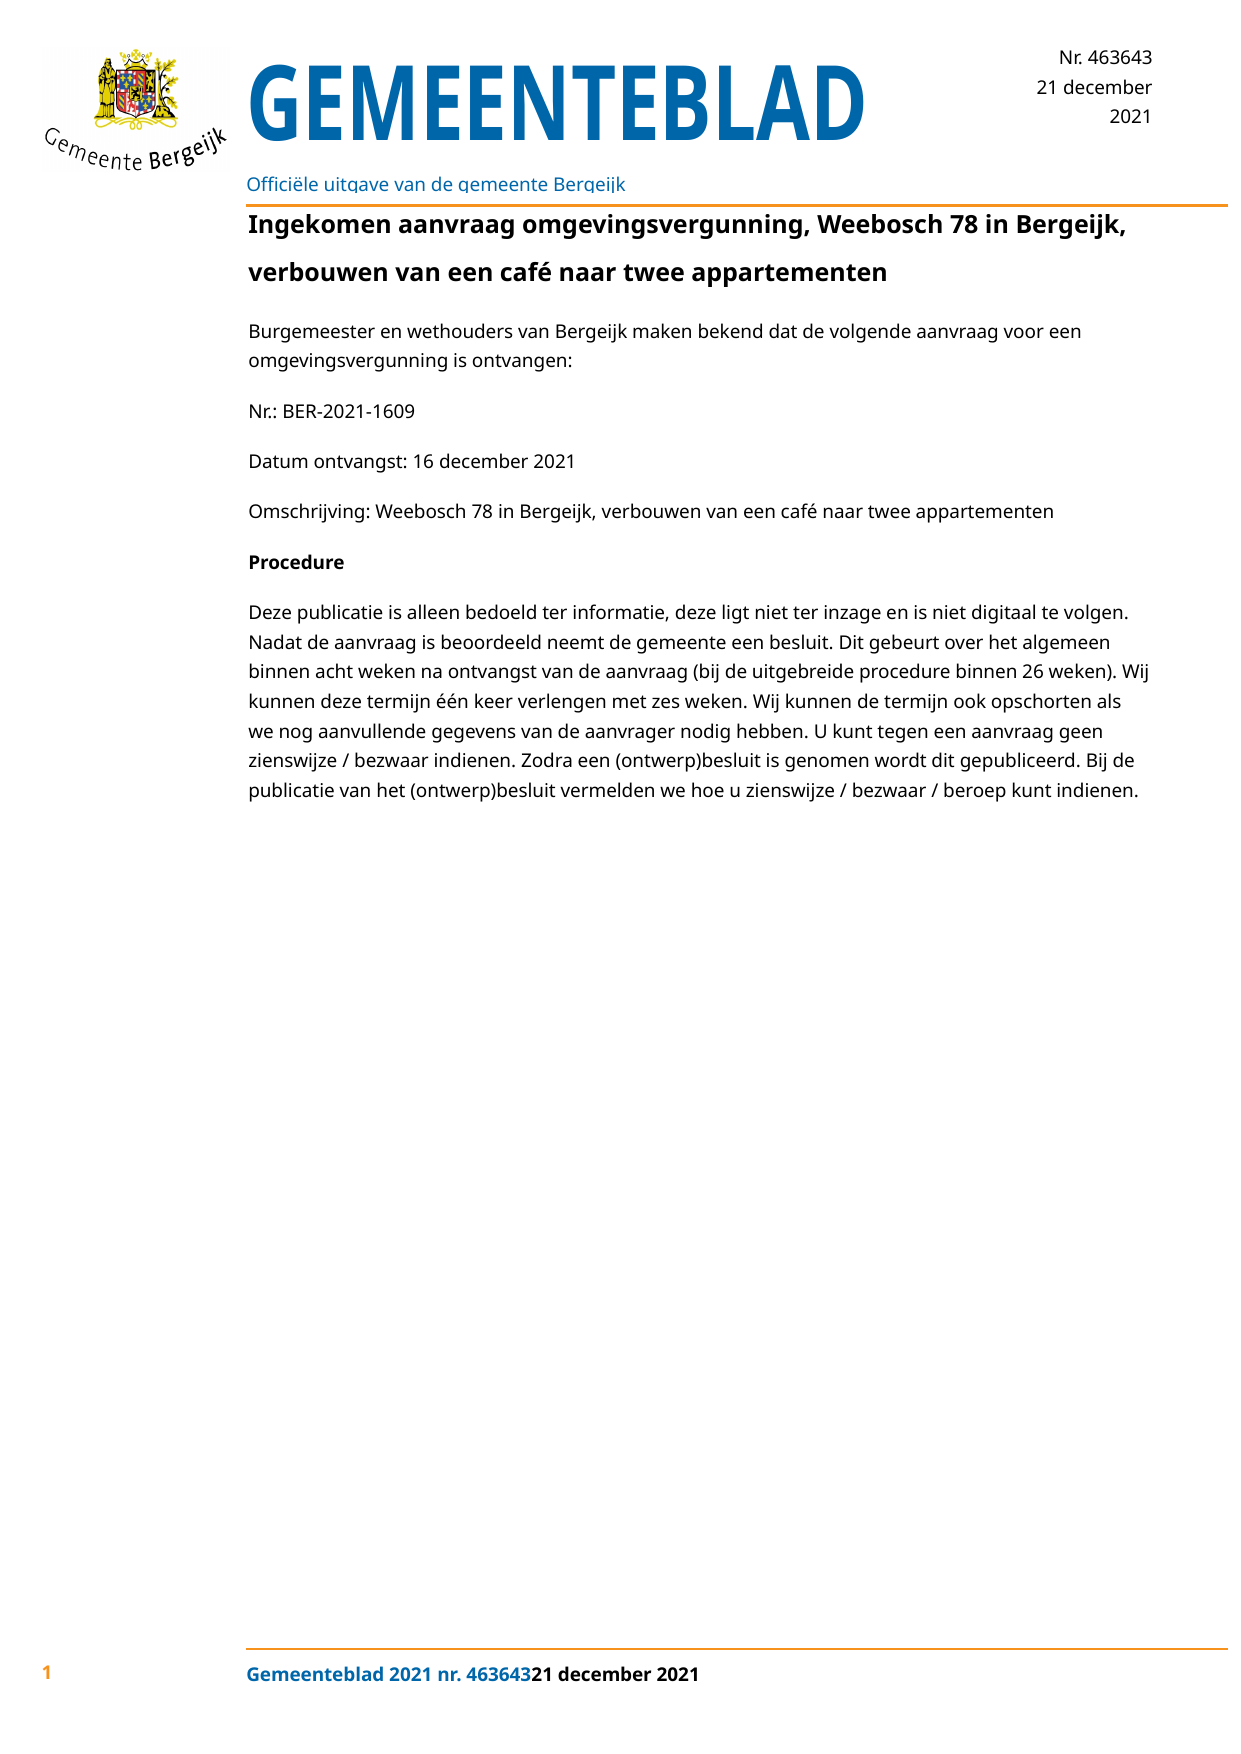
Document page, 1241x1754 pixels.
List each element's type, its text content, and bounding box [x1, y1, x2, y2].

text Procedure [248, 549, 1152, 575]
text Ingekomen aanvraag omgevingsvergunning, Weebosch 78 in Bergeijk, verbouwen van een café naar twee appartementen [248, 207, 1152, 288]
text Burgemeester en wethouders van Bergeijk maken bekend dat de volgende aanvraag voor een omgevingsvergunning is ontvangen: [248, 318, 1152, 373]
text Deze publicatie is alleen bedoeld ter informatie, deze ligt niet ter inzage en is niet digitaal te volgen. Nadat de aanvraag is beoordeeld neemt de gemeente een besluit. Dit gebeurt over het algemeen binnen acht weken na ontvangst van de aanvraag (bij de uitgebreide procedure binnen 26 weken). Wij kunnen deze termijn één keer verlengen met zes weken. Wij kunnen de termijn ook opschorten als we nog aanvullende gegevens van de aanvrager nodig hebben. U kunt tegen een aanvraag geen zienswijze / bezwaar indienen. Zodra een (ontwerp)besluit is genomen wordt dit gepubliceerd. Bij de publicatie van het (ontwerp)besluit vermelden we hoe u zienswijze / bezwaar / beroep kunt indienen. [248, 599, 1152, 803]
picture [41, 47, 231, 172]
text Omschrijving: Weebosch 78 in Bergeijk, verbouwen van een café naar twee appartementen [248, 499, 1152, 524]
text Datum ontvangst: 16 december 2021 [248, 448, 1152, 474]
text Nr.: BER-2021-1609 [248, 398, 1152, 424]
